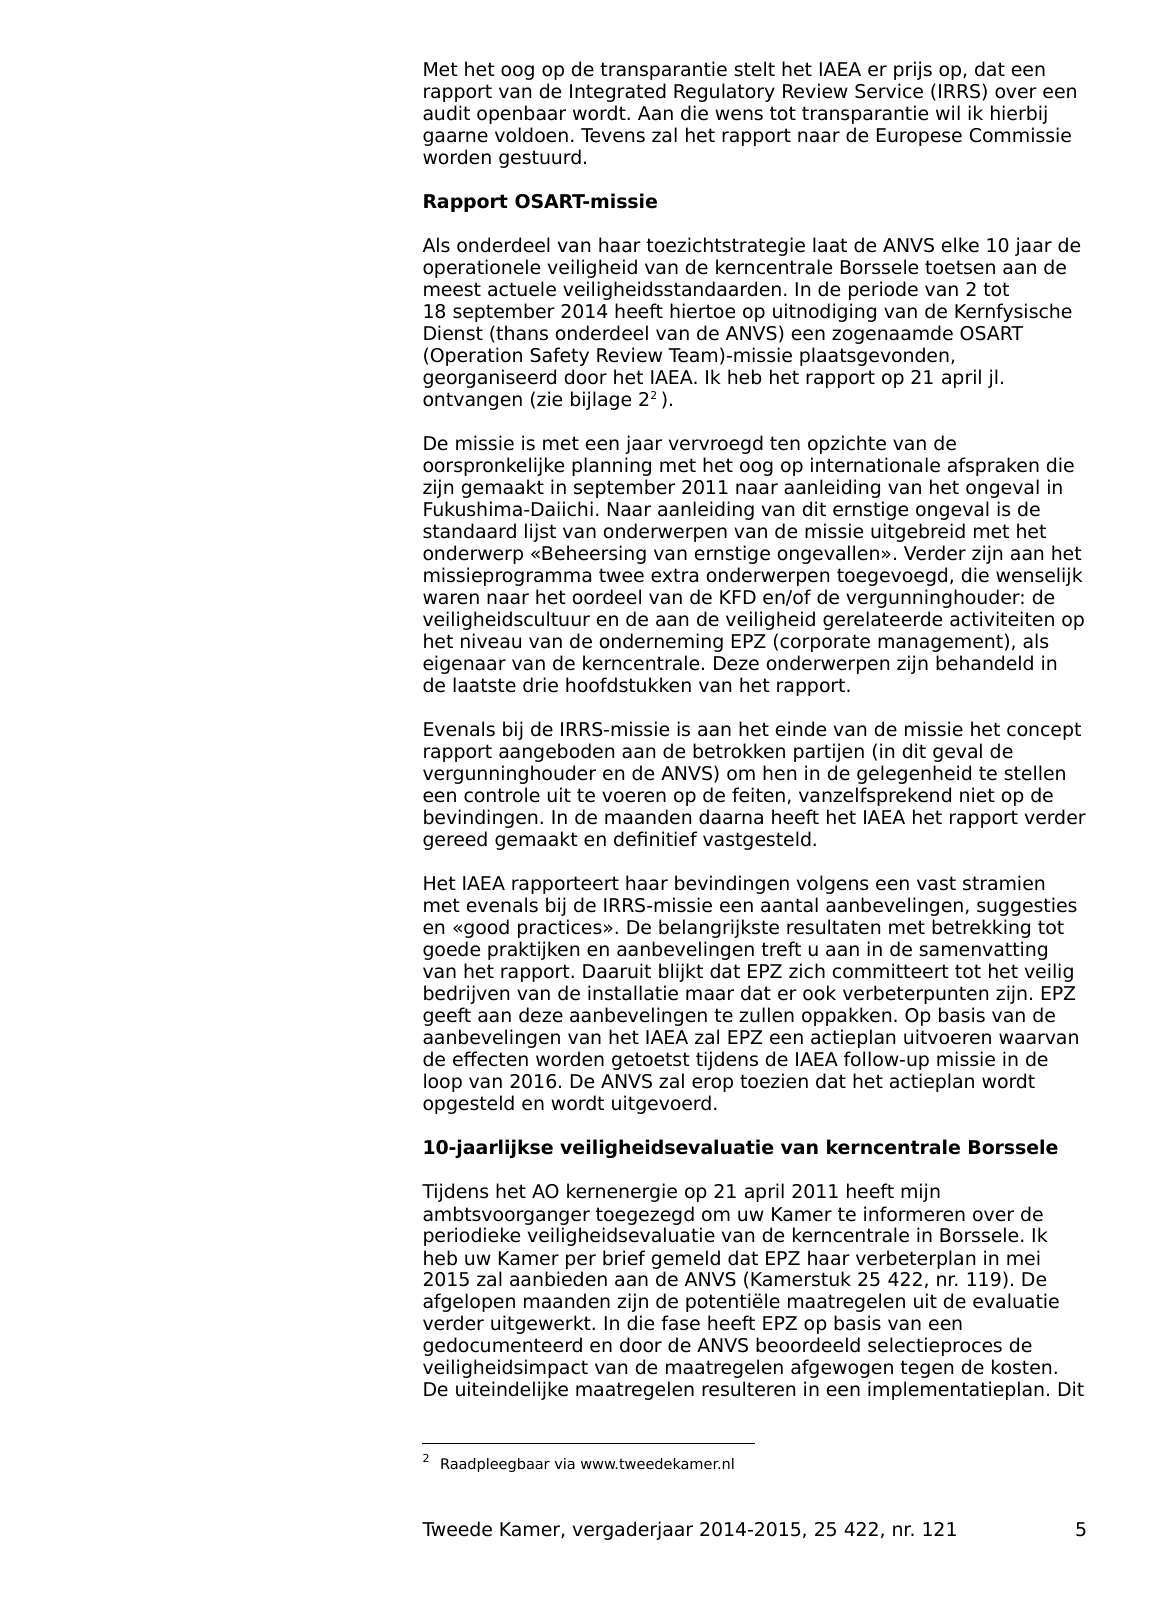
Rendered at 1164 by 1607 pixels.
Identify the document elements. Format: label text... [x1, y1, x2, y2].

text Met het oog op de transparantie stelt het IAEA er prijs op, dat een rapport van de Integrated Regulatory Review Service (IRRS) over een audit openbaar wordt. Aan die wens tot transparantie wil ik hierbij gaarne voldoen. Tevens zal het rapport naar de Europese Commissie worden gestuurd. [422, 59, 1087, 169]
text De missie is met een jaar vervroegd ten opzichte van de oorspronkelijke planning met het oog op internationale afspraken die zijn gemaakt in september 2011 naar aanleiding van het ongeval in Fukushima-Daiichi. Naar aanleiding van dit ernstige ongeval is de standaard lijst van onderwerpen van de missie uitgebreid met het onderwerp «Beheersing van ernstige ongevallen». Verder zijn aan het missieprogramma twee extra onderwerpen toegevoegd, die wenselijk waren naar het oordeel van de KFD en/of de vergunninghouder: de veiligheidscultuur en de aan de veiligheid gerelateerde activiteiten op het niveau van de onderneming EPZ (corporate management), als eigenaar van de kerncentrale. Deze onderwerpen zijn behandeld in de laatste drie hoofdstukken van het rapport. [422, 433, 1087, 697]
text Het IAEA rapporteert haar bevindingen volgens een vast stramien met evenals bij de IRRS-missie een aantal aanbevelingen, suggesties en «good practices». De belangrijkste resultaten met betrekking tot goede praktijken en aanbevelingen treft u aan in de samenvatting van het rapport. Daaruit blijkt dat EPZ zich committeert tot het veilig bedrijven van de installatie maar dat er ook verbeterpunten zijn. EPZ geeft aan deze aanbevelingen te zullen oppakken. Op basis van de aanbevelingen van het IAEA zal EPZ een actieplan uitvoeren waarvan de effecten worden getoetst tijdens de IAEA follow-up missie in de loop van 2016. De ANVS zal erop toezien dat het actieplan wordt opgesteld en wordt uitgevoerd. [422, 873, 1087, 1115]
subtitle 10-jaarlijkse veiligheidsevaluatie van kerncentrale Borssele [422, 1137, 1087, 1159]
text Evenals bij de IRRS-missie is aan het einde van de missie het concept rapport aangeboden aan de betrokken partijen (in dit geval de vergunninghouder en de ANVS) om hen in de gelegenheid te stellen een controle uit te voeren op de feiten, vanzelfsprekend niet op de bevindingen. In de maanden daarna heeft het IAEA het rapport verder gereed gemaakt en definitief vastgesteld. [422, 719, 1087, 851]
subtitle Rapport OSART-missie [422, 191, 1087, 213]
text Raadpleegbaar via www.tweedekamer.nl [422, 1452, 1087, 1474]
text Als onderdeel van haar toezichtstrategie laat de ANVS elke 10 jaar de operationele veiligheid van de kerncentrale Borssele toetsen aan de meest actuele veiligheidsstandaarden. In de periode van 2 tot 18 september 2014 heeft hiertoe op uitnodiging van de Kernfysische Dienst (thans onderdeel van de ANVS) een zogenaamde OSART (Operation Safety Review Team)-missie plaatsgevonden, georganiseerd door het IAEA. Ik heb het rapport op 21 april jl. ontvangen (zie bijlage 2). [422, 235, 1087, 411]
text Tijdens het AO kernenergie op 21 april 2011 heeft mijn ambtsvoorganger toegezegd om uw Kamer te informeren over de periodieke veiligheidsevaluatie van de kerncentrale in Borssele. Ik heb uw Kamer per brief gemeld dat EPZ haar verbeterplan in mei 2015 zal aanbieden aan de ANVS (Kamerstuk 25 422, nr. 119). De afgelopen maanden zijn de potentiële maatregelen uit de evaluatie verder uitgewerkt. In die fase heeft EPZ op basis van een gedocumenteerd en door de ANVS beoordeeld selectieproces de veiligheidsimpact van de maatregelen afgewogen tegen de kosten. De uiteindelijke maatregelen resulteren in een implementatieplan. Dit [422, 1181, 1087, 1401]
